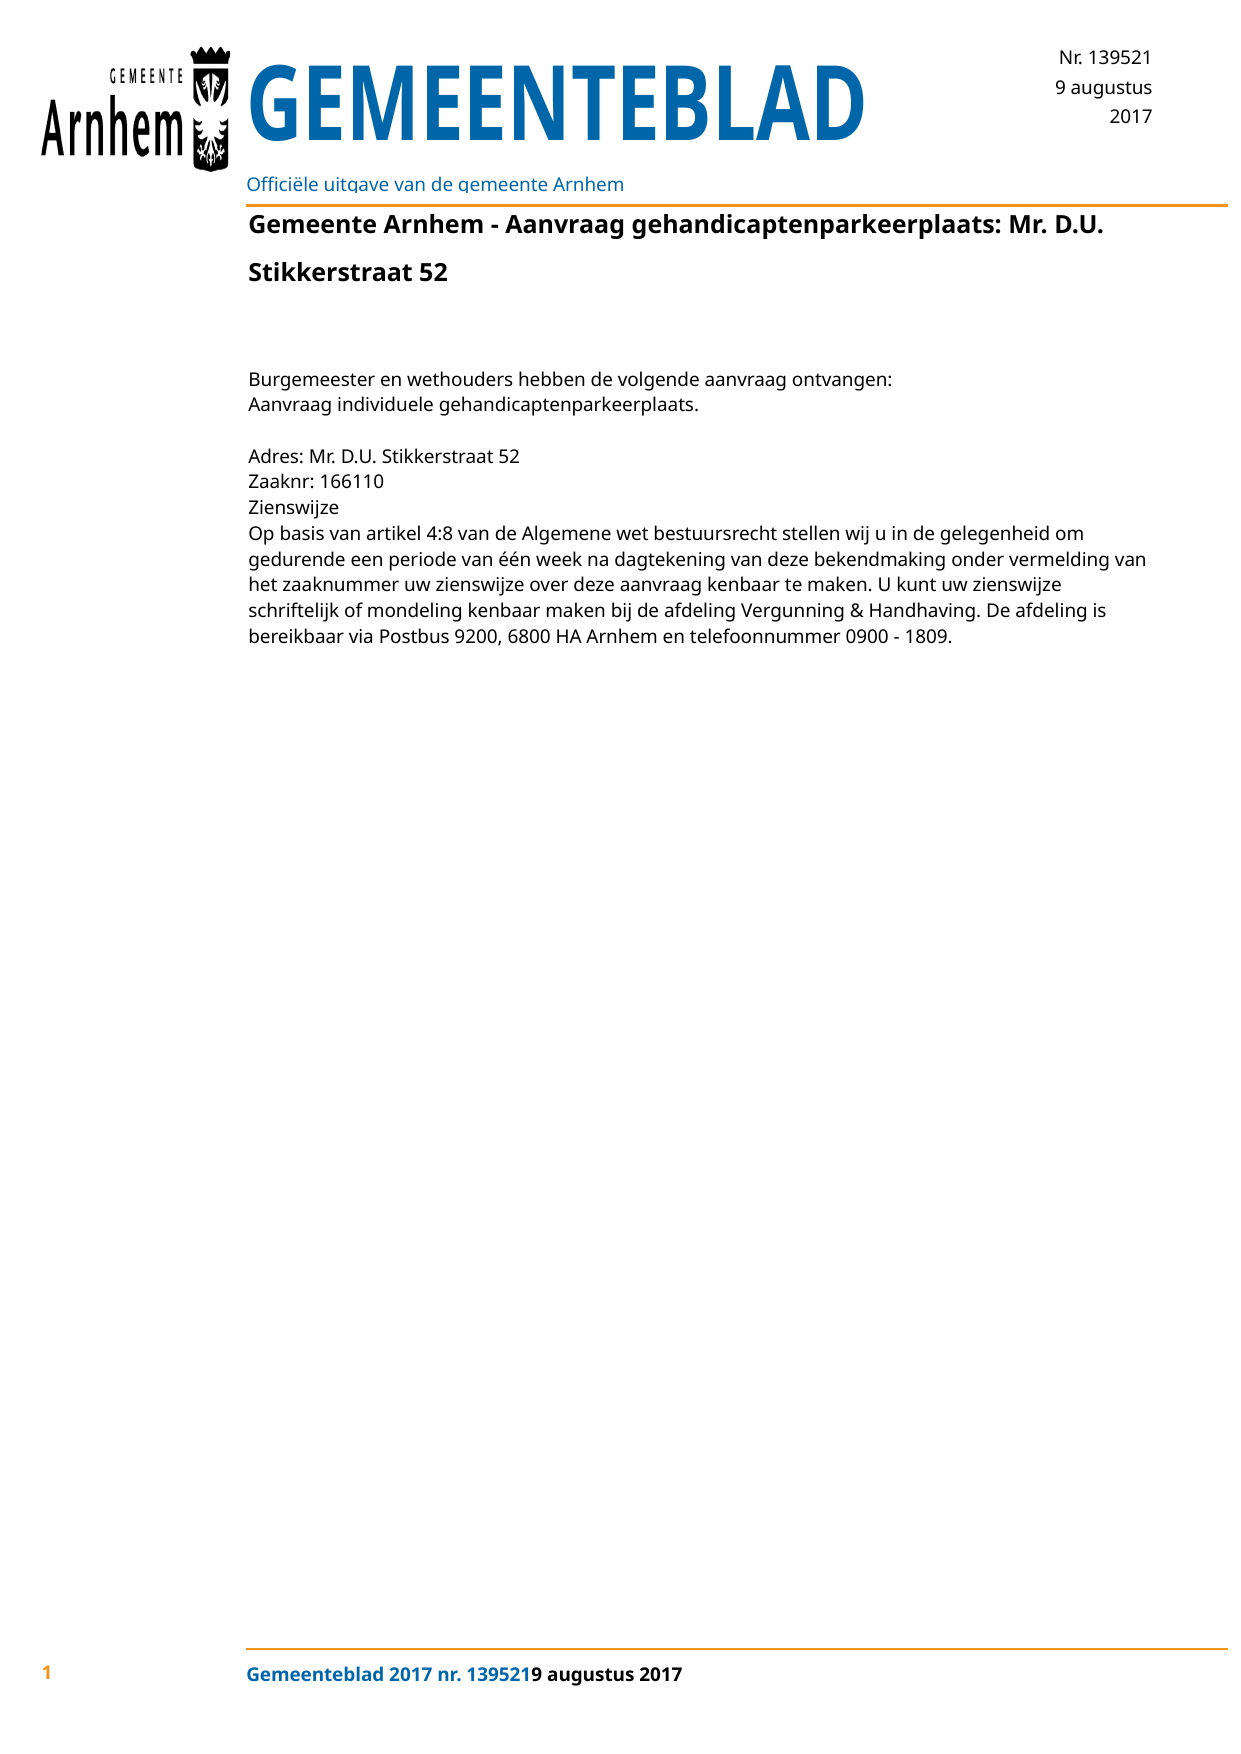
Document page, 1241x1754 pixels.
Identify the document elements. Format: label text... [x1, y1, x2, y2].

text Adres: Mr. D.U. Stikkerstraat 52 [248, 443, 1152, 469]
text Gemeente Arnhem - Aanvraag gehandicaptenparkeerplaats: Mr. D.U. Stikkerstraat 52 [248, 207, 1152, 288]
text Aanvraag individuele gehandicaptenparkeerplaats. [248, 391, 1152, 417]
text Zienswijze [248, 494, 1152, 520]
text Zaaknr: 166110 [248, 469, 1152, 494]
text Op basis van artikel 4:8 van de Algemene wet bestuursrecht stellen wij u in de gelegenheid om gedurende een periode van één week na dagtekening van deze bekendmaking onder vermelding van het zaaknummer uw zienswijze over deze aanvraag kenbaar te maken. U kunt uw zienswijze schriftelijk of mondeling kenbaar maken bij de afdeling Vergunning & Handhaving. De afdeling is bereikbaar via Postbus 9200, 6800 HA Arnhem en telefoonnummer 0900 - 1809. [248, 520, 1152, 649]
text Burgemeester en wethouders hebben de volgende aanvraag ontvangen: [248, 366, 1152, 391]
picture [41, 47, 231, 172]
